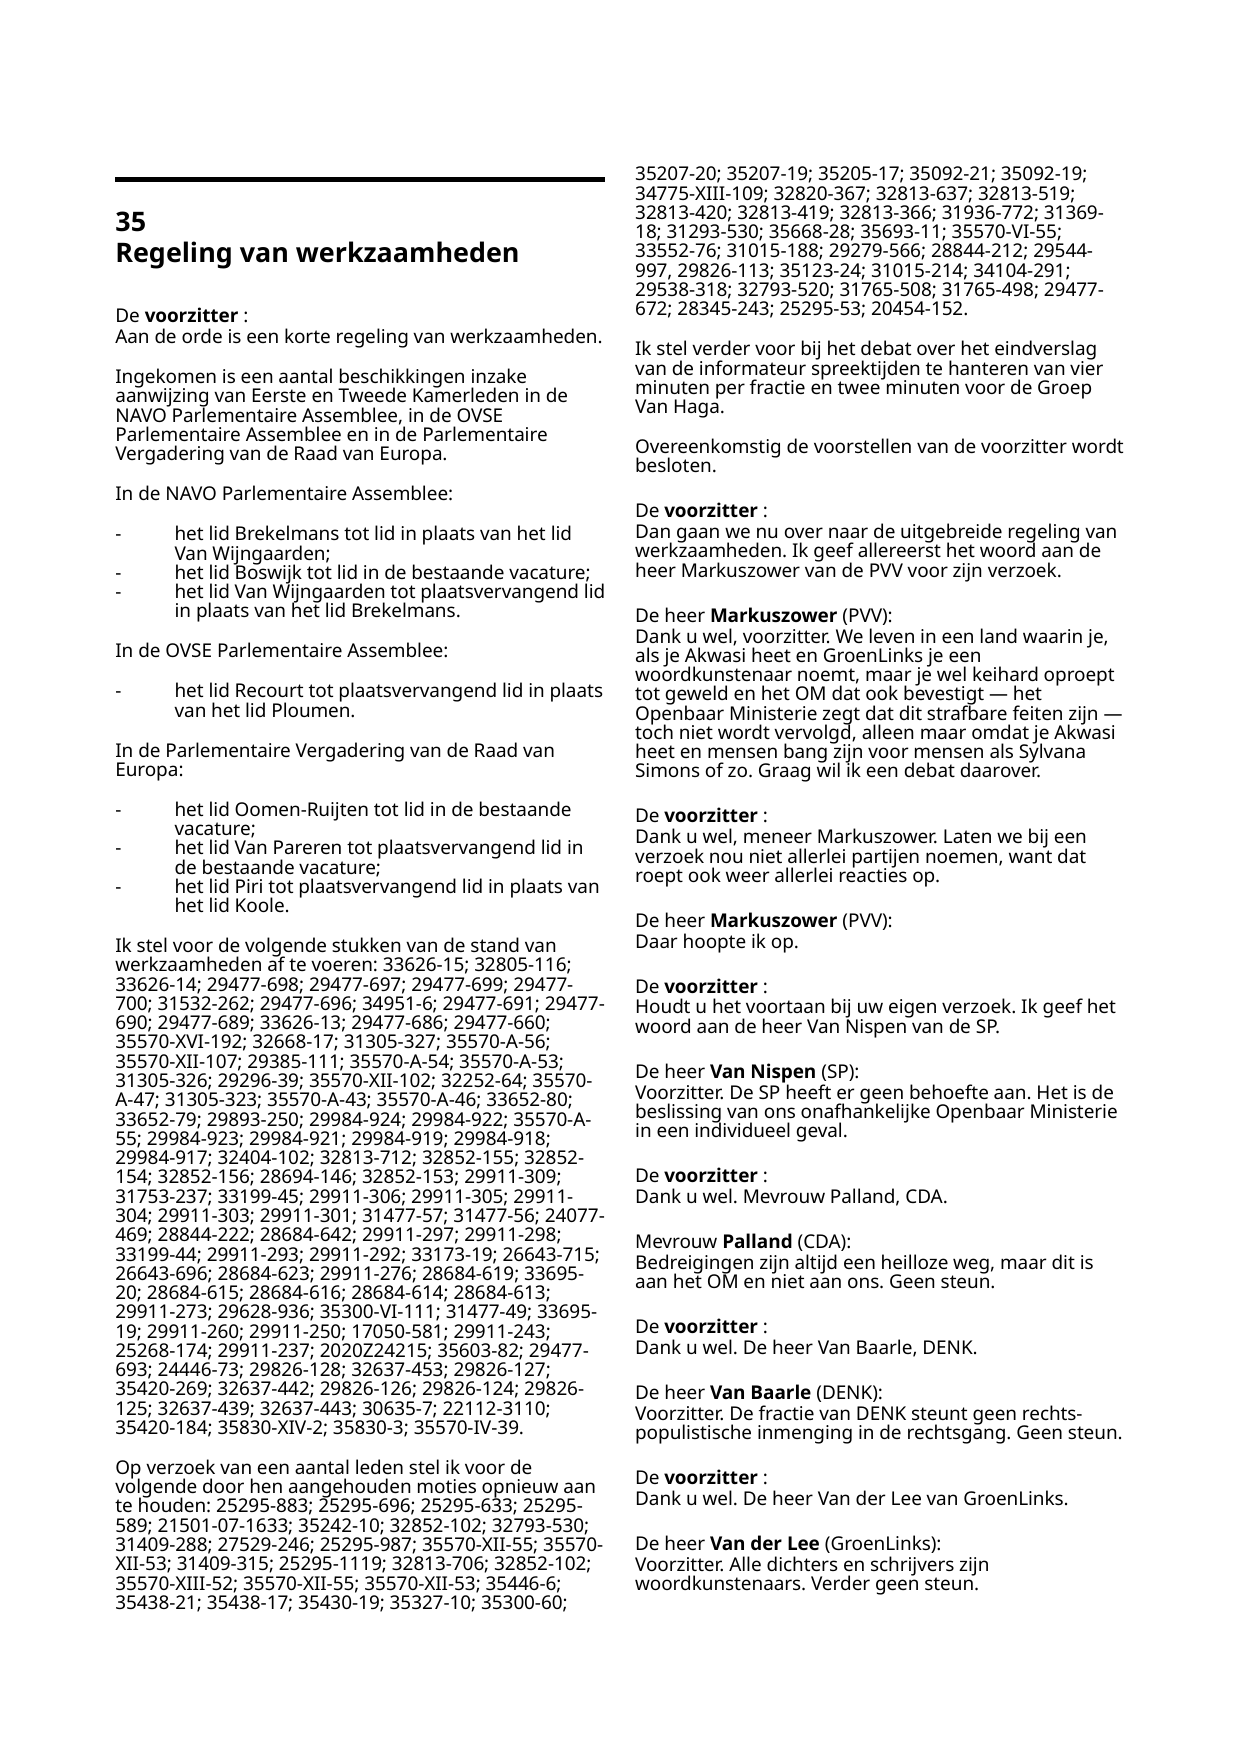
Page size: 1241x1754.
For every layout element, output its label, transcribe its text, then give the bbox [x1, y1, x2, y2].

text In de OVSE Parlementaire Assemblee: [115, 642, 605, 662]
list het lid Boswijk tot lid in de bestaande vacature; [115, 564, 605, 583]
text De voorzitter : [635, 973, 1125, 998]
text De voorzitter : [635, 803, 1125, 828]
text Regeling van werkzaamheden [115, 239, 605, 283]
text Dank u wel, meneer Markuszower. Laten we bij een verzoek nou niet allerlei partijen noemen, want dat roept ook weer allerlei reacties op. [635, 828, 1125, 886]
list het lid Brekelmans tot lid in plaats van het lid Van Wijngaarden; [115, 525, 605, 564]
list het lid Recourt tot plaatsvervangend lid in plaats van het lid Ploumen. [115, 682, 605, 721]
text De heer Van der Lee (GroenLinks): [635, 1530, 1125, 1556]
text Bedreigingen zijn altijd een heilloze weg, maar dit is aan het OM en niet aan ons. Geen steun. [635, 1254, 1125, 1292]
text De voorzitter : [635, 1313, 1125, 1339]
list het lid Oomen-Ruijten tot lid in de bestaande vacature; [115, 801, 605, 839]
list het lid Van Pareren tot plaatsvervangend lid in de bestaande vacature; [115, 839, 605, 878]
text De heer Markuszower (PVV): [635, 602, 1125, 628]
text Aan de orde is een korte regeling van werkzaamheden. [115, 328, 605, 347]
text In de NAVO Parlementaire Assemblee: [115, 485, 605, 504]
text Houdt u het voortaan bij uw eigen verzoek. Ik geef het woord aan de heer Van Nispen van de SP. [635, 998, 1125, 1037]
text Voorzitter. De fractie van DENK steunt geen rechts-populistische inmenging in de rechtsgang. Geen steun. [635, 1405, 1125, 1443]
list het lid Piri tot plaatsvervangend lid in plaats van het lid Koole. [115, 878, 605, 916]
text De voorzitter : [635, 1464, 1125, 1490]
text Dank u wel. Mevrouw Palland, CDA. [635, 1188, 1125, 1207]
text Voorzitter. De SP heeft er geen behoefte aan. Het is de beslissing van ons onafhankelijke Openbaar Ministerie in een individueel geval. [635, 1084, 1125, 1141]
text Ik stel verder voor bij het debat over het eindverslag van de informateur spreektijden te hanteren van vier minuten per fractie en twee minuten voor de Groep Van Haga. [635, 340, 1125, 417]
text 35 [115, 203, 605, 239]
text Dank u wel. De heer Van Baarle, DENK. [635, 1339, 1125, 1358]
text Mevrouw Palland (CDA): [635, 1228, 1125, 1254]
text De heer Van Nispen (SP): [635, 1058, 1125, 1084]
text 35207-20; 35207-19; 35205-17; 35092-21; 35092-19; 34775-XIII-109; 32820-367; 32813-637; 32813-519; 32813-420; 32813-419; 32813-366; 31936-772; 31369-18; 31293-530; 35668-28; 35693-11; 35570-VI-55; 33552-76; 31015-188; 29279-566; 28844-212; 29544-997, 29826-113; 35123-24; 31015-214; 34104-291; 29538-318; 32793-520; 31765-508; 31765-498; 29477-672; 28345-243; 25295-53; 20454-152. [635, 165, 1125, 319]
text De voorzitter : [635, 497, 1125, 523]
list het lid Van Wijngaarden tot plaatsvervangend lid in plaats van het lid Brekelmans. [115, 583, 605, 622]
text Dank u wel. De heer Van der Lee van GroenLinks. [635, 1490, 1125, 1509]
text Dan gaan we nu over naar de uitgebreide regeling van werkzaamheden. Ik geef allereerst het woord aan de heer Markuszower van de PVV voor zijn verzoek. [635, 523, 1125, 581]
text In de Parlementaire Vergadering van de Raad van Europa: [115, 742, 605, 780]
text De heer Markuszower (PVV): [635, 907, 1125, 933]
text Voorzitter. Alle dichters en schrijvers zijn woordkunstenaars. Verder geen steun. [635, 1556, 1125, 1594]
text Overeenkomstig de voorstellen van de voorzitter wordt besloten. [635, 438, 1125, 477]
text Ik stel voor de volgende stukken van de stand van werkzaamheden af te voeren: 33626-15; 32805-116; 33626-14; 29477-698; 29477-697; 29477-699; 29477-700; 31532-262; 29477-696; 34951-6; 29477-691; 29477-690; 29477-689; 33626-13; 29477-686; 29477-660; 35570-XVI-192; 32668-17; 31305-327; 35570-A-56; 35570-XII-107; 29385-111; 35570-A-54; 35570-A-53; 31305-326; 29296-39; 35570-XII-102; 32252-64; 35570-A-47; 31305-323; 35570-A-43; 35570-A-46; 33652-80; 33652-79; 29893-250; 29984-924; 29984-922; 35570-A-55; 29984-923; 29984-921; 29984-919; 29984-918; 29984-917; 32404-102; 32813-712; 32852-155; 32852-154; 32852-156; 28694-146; 32852-153; 29911-309; 31753-237; 33199-45; 29911-306; 29911-305; 29911-304; 29911-303; 29911-301; 31477-57; 31477-56; 24077-469; 28844-222; 28684-642; 29911-297; 29911-298; 33199-44; 29911-293; 29911-292; 33173-19; 26643-715; 26643-696; 28684-623; 29911-276; 28684-619; 33695-20; 28684-615; 28684-616; 28684-614; 28684-613; 29911-273; 29628-936; 35300-VI-111; 31477-49; 33695-19; 29911-260; 29911-250; 17050-581; 29911-243; 25268-174; 29911-237; 2020Z24215; 35603-82; 29477-693; 24446-73; 29826-128; 32637-453; 29826-127; 35420-269; 32637-442; 29826-126; 29826-124; 29826-125; 32637-439; 32637-443; 30635-7; 22112-3110; 35420-184; 35830-XIV-2; 35830-3; 35570-IV-39. [115, 937, 605, 1438]
text Dank u wel, voorzitter. We leven in een land waarin je, als je Akwasi heet en GroenLinks je een woordkunstenaar noemt, maar je wel keihard oproept tot geweld en het OM dat ook bevestigt — het Openbaar Ministerie zegt dat dit strafbare feiten zijn — toch niet wordt vervolgd, alleen maar omdat je Akwasi heet en mensen bang zijn voor mensen als Sylvana Simons of zo. Graag wil ik een debat daarover. [635, 628, 1125, 782]
text De voorzitter : [115, 302, 605, 328]
text De voorzitter : [635, 1162, 1125, 1188]
text Ingekomen is een aantal beschikkingen inzake aanwijzing van Eerste en Tweede Kamerleden in de NAVO Parlementaire Assemblee, in de OVSE Parlementaire Assemblee en in de Parlementaire Vergadering van de Raad van Europa. [115, 368, 605, 464]
text De heer Van Baarle (DENK): [635, 1379, 1125, 1405]
text Op verzoek van een aantal leden stel ik voor de volgende door hen aangehouden moties opnieuw aan te houden: 25295-883; 25295-696; 25295-633; 25295-589; 21501-07-1633; 35242-10; 32852-102; 32793-530; 31409-288; 27529-246; 25295-987; 35570-XII-55; 35570-XII-53; 31409-315; 25295-1119; 32813-706; 32852-102; 35570-XIII-52; 35570-XII-55; 35570-XII-53; 35446-6; 35438-21; 35438-17; 35430-19; 35327-10; 35300-60; [115, 1459, 605, 1613]
text Daar hoopte ik op. [635, 933, 1125, 952]
